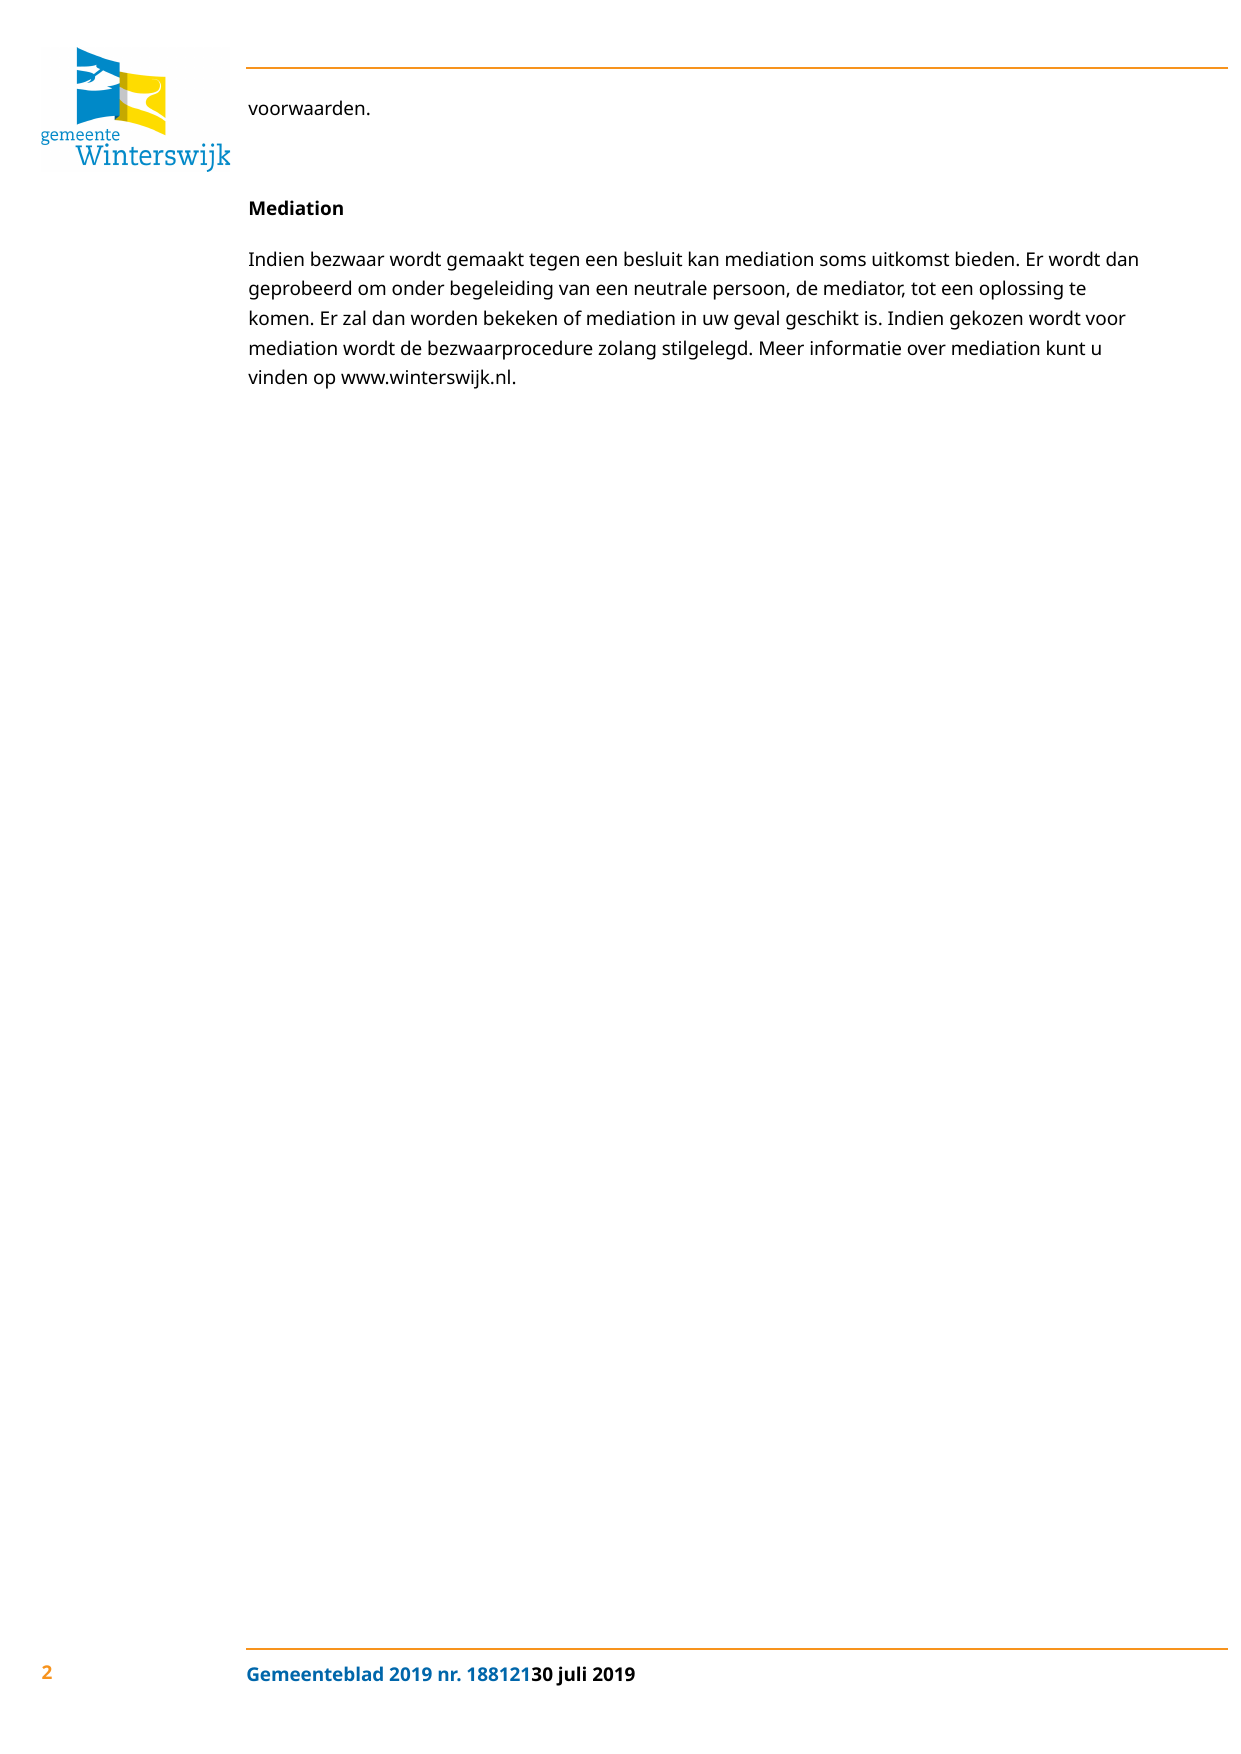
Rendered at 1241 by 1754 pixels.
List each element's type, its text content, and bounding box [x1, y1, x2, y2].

text Indien bezwaar wordt gemaakt tegen een besluit kan mediation soms uitkomst bieden. Er wordt dan geprobeerd om onder begeleiding van een neutrale persoon, de mediator, tot een oplossing te komen. Er zal dan worden bekeken of mediation in uw geval geschikt is. Indien gekozen wordt voor mediation wordt de bezwaarprocedure zolang stilgelegd. Meer informatie over mediation kunt u vinden op www.winterswijk.nl. [248, 246, 1152, 390]
text Mediation [248, 196, 1152, 221]
picture [225, 153, 231, 162]
picture [41, 47, 231, 172]
text voorwaarden. [248, 95, 1152, 121]
